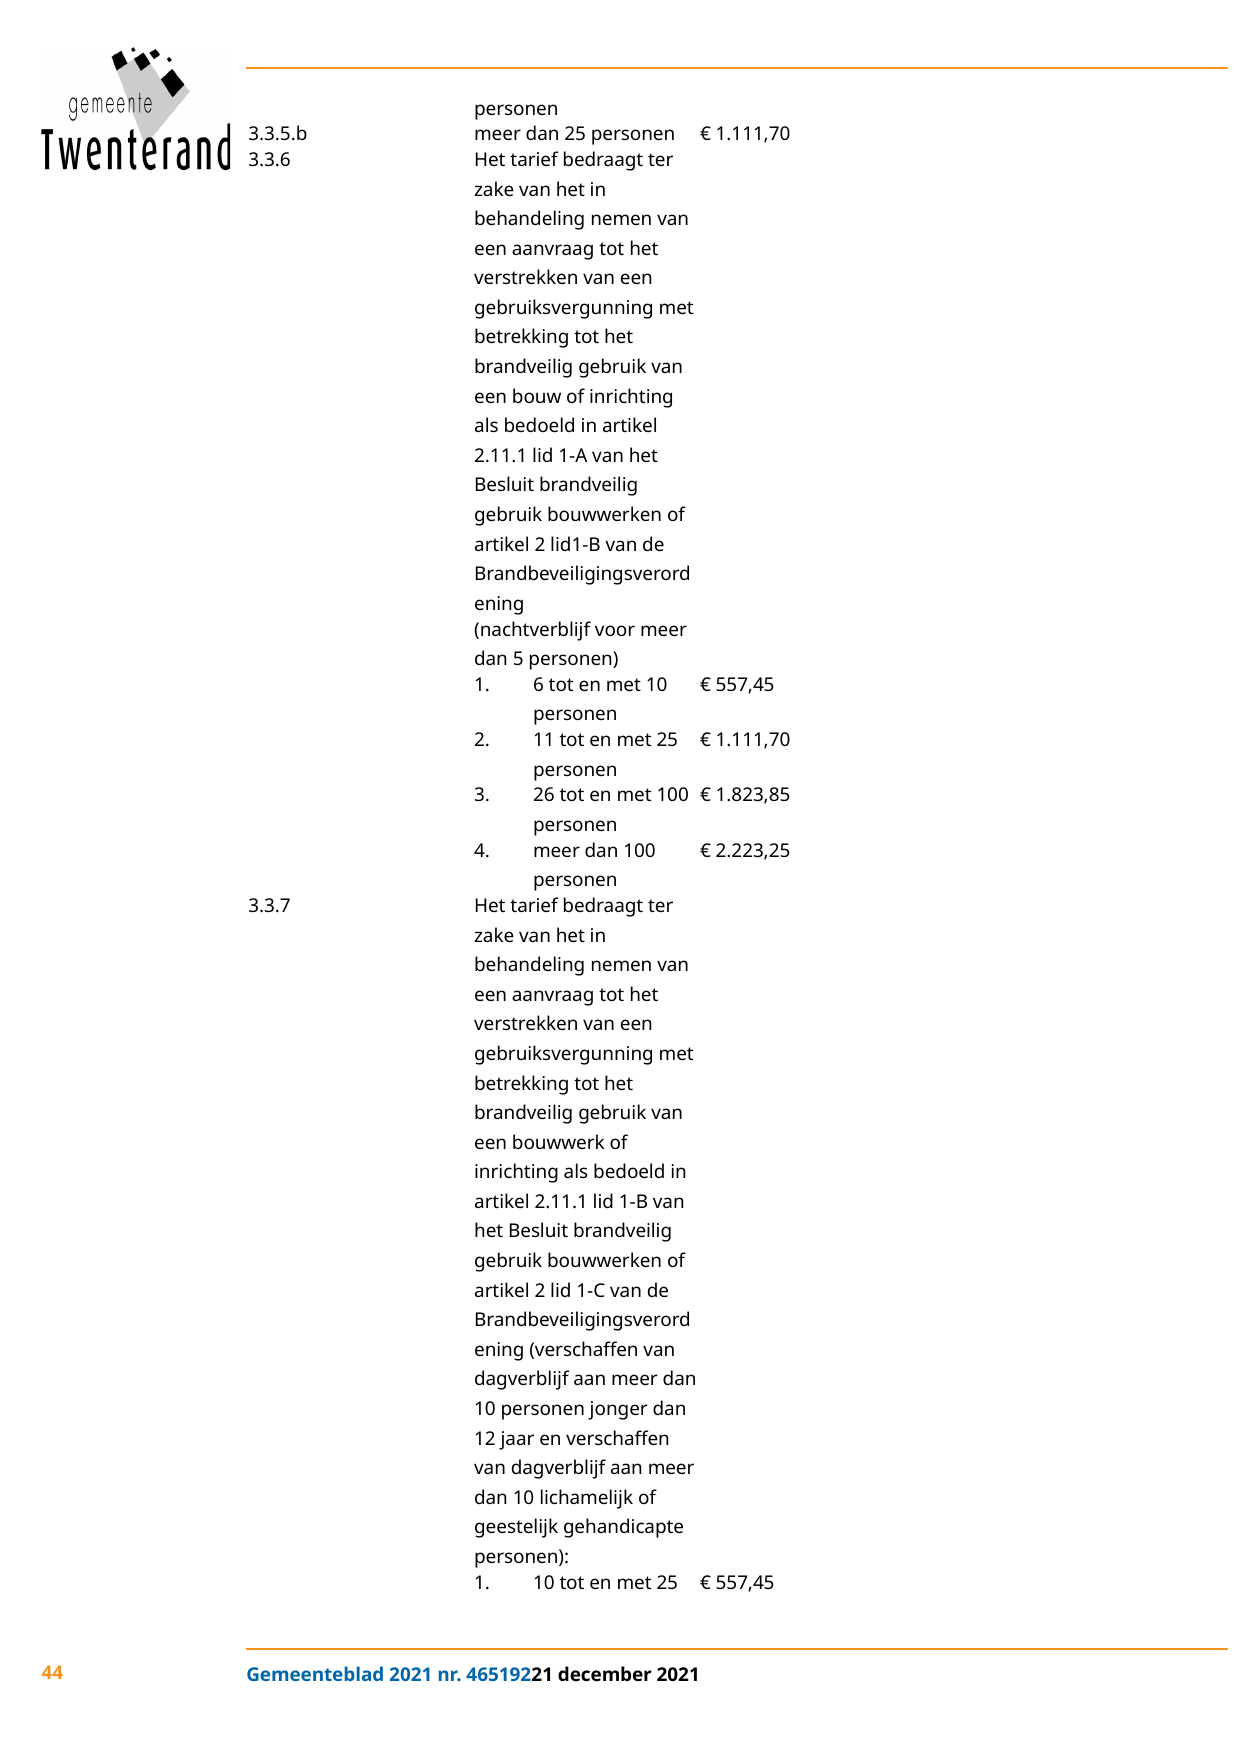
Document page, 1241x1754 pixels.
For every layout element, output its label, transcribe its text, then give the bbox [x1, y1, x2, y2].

table_cell 6 tot en met 10 personen [474, 671, 700, 726]
table_cell (nachtverblijf voor meer dan 5 personen) [474, 616, 700, 671]
picture [41, 47, 231, 172]
table_cell Het tarief bedraagt ter zake van het in behandeling nemen van een aanvraag tot het verstrekken van een gebruiksvergunning met betrekking tot het brandveilig gebruik van een bouw of inrichting als bedoeld in artikel 2.11.1 lid 1-A van het Besluit brandveilig gebruik bouwwerken of artikel 2 lid1-B van de Brandbeveiligingsverordening [474, 146, 700, 616]
table_cell € 2.223,25 [700, 837, 926, 892]
table_cell Het tarief bedraagt ter zake van het in behandeling nemen van een aanvraag tot het verstrekken van een gebruiksvergunning met betrekking tot het brandveilig gebruik van een bouwwerk of inrichting als bedoeld in artikel 2.11.1 lid 1-B van het Besluit brandveilig gebruik bouwwerken of artikel 2 lid 1-C van de Brandbeveiligingsverordening (verschaffen van dagverblijf aan meer dan 10 personen jonger dan 12 jaar en verschaffen van dagverblijf aan meer dan 10 lichamelijk of geestelijk gehandicapte personen): [474, 892, 700, 1569]
table_cell € 1.823,85 [700, 782, 926, 837]
table_cell meer dan 100 personen [474, 837, 700, 892]
table_cell meer dan 25 personen [474, 121, 700, 146]
table_cell personen [474, 95, 700, 121]
table_cell [700, 146, 926, 616]
table_cell 3.3.5.b [248, 121, 474, 146]
table_cell 26 tot en met 100 personen [474, 782, 700, 837]
table_cell € 557,45 [700, 1569, 926, 1594]
table_cell [248, 95, 474, 121]
table_cell € 557,45 [700, 671, 926, 726]
table_cell [700, 616, 926, 671]
table_cell 3.3.7 [248, 892, 474, 1594]
table_cell € 1.111,70 [700, 121, 926, 146]
table_cell 10 tot en met 25 [474, 1569, 700, 1594]
table_cell [700, 95, 926, 121]
table_cell 11 tot en met 25 personen [474, 726, 700, 782]
table_cell € 1.111,70 [700, 726, 926, 782]
table_cell 3.3.6 [248, 146, 474, 892]
table_cell [700, 892, 926, 1569]
